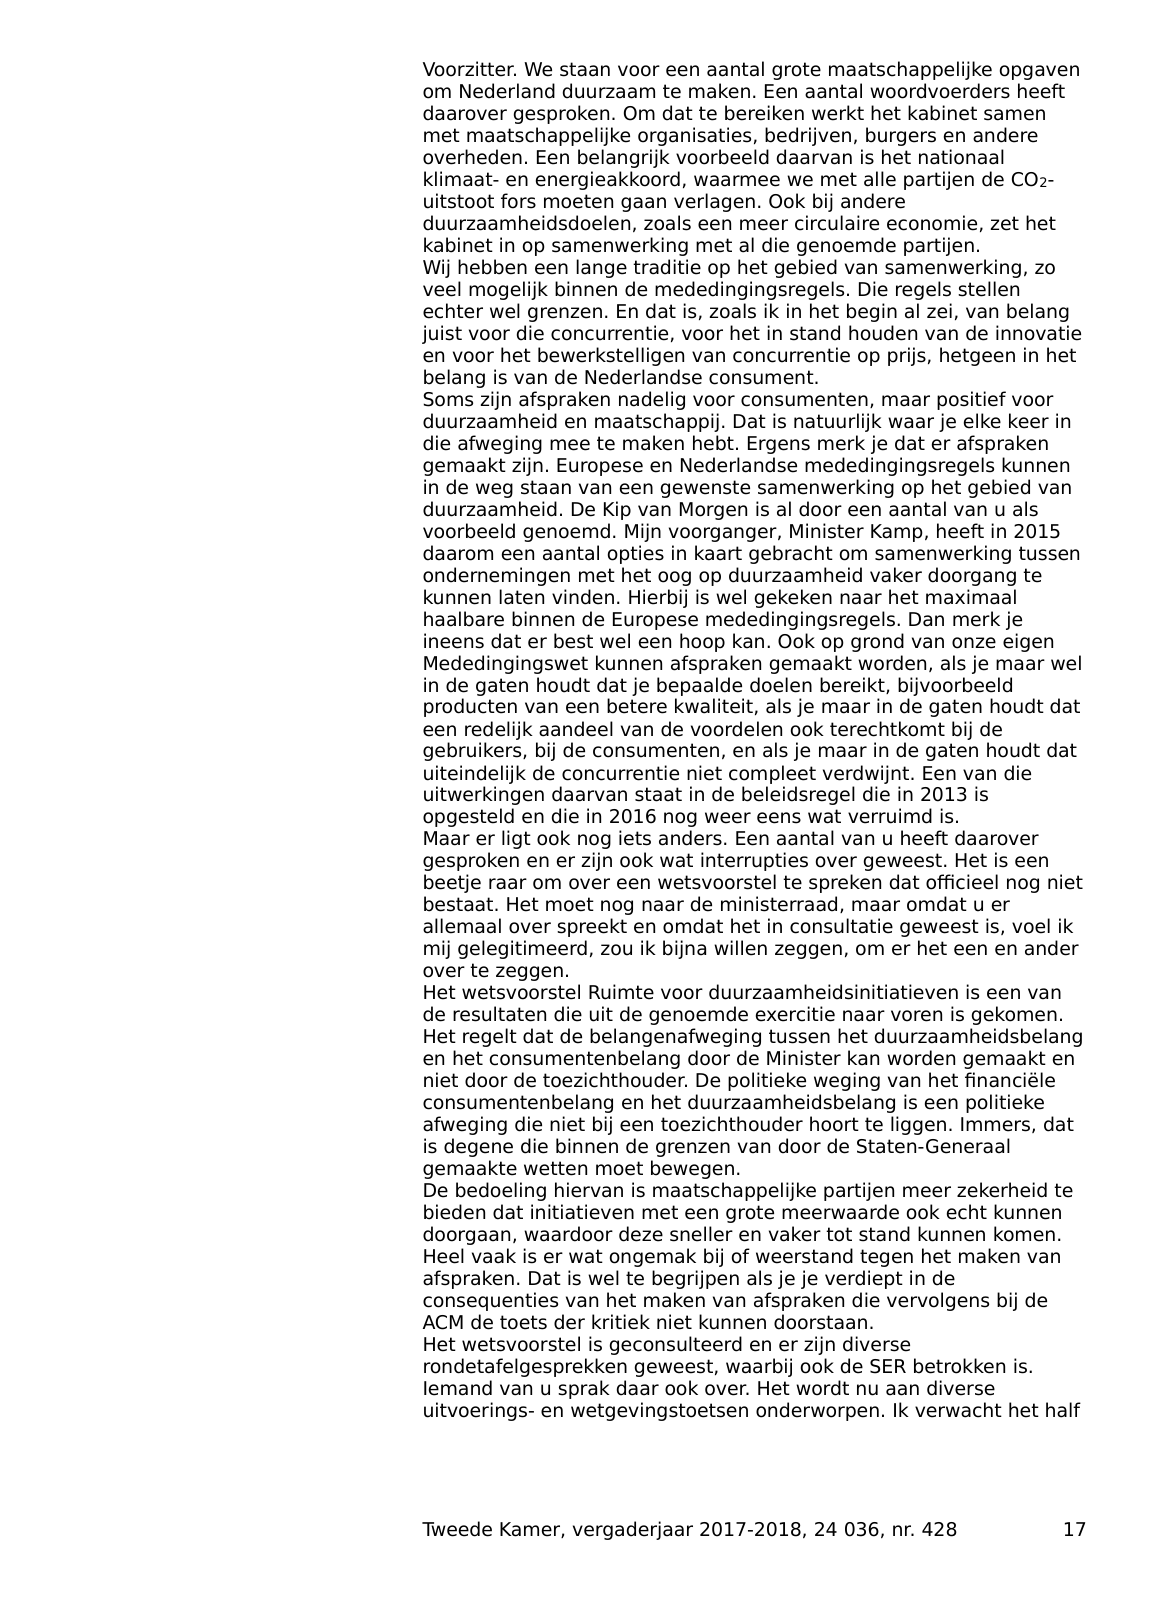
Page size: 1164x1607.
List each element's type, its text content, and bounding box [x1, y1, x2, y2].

text Wij hebben een lange traditie op het gebied van samenwerking, zo veel mogelijk binnen de mededingingsregels. Die regels stellen echter wel grenzen. En dat is, zoals ik in het begin al zei, van belang juist voor die concurrentie, voor het in stand houden van de innovatie en voor het bewerkstelligen van concurrentie op prijs, hetgeen in het belang is van de Nederlandse consument. [422, 257, 1087, 389]
text Voorzitter. We staan voor een aantal grote maatschappelijke opgaven om Nederland duurzaam te maken. Een aantal woordvoerders heeft daarover gesproken. Om dat te bereiken werkt het kabinet samen met maatschappelijke organisaties, bedrijven, burgers en andere overheden. Een belangrijk voorbeeld daarvan is het nationaal klimaat- en energieakkoord, waarmee we met alle partijen de CO2-uitstoot fors moeten gaan verlagen. Ook bij andere duurzaamheidsdoelen, zoals een meer circulaire economie, zet het kabinet in op samenwerking met al die genoemde partijen. [422, 59, 1087, 257]
text Het wetsvoorstel Ruimte voor duurzaamheidsinitiatieven is een van de resultaten die uit de genoemde exercitie naar voren is gekomen. Het regelt dat de belangenafweging tussen het duurzaamheidsbelang en het consumentenbelang door de Minister kan worden gemaakt en niet door de toezichthouder. De politieke weging van het financiële consumentenbelang en het duurzaamheidsbelang is een politieke afweging die niet bij een toezichthouder hoort te liggen. Immers, dat is degene die binnen de grenzen van door de Staten-Generaal gemaakte wetten moet bewegen. [422, 982, 1087, 1180]
text De bedoeling hiervan is maatschappelijke partijen meer zekerheid te bieden dat initiatieven met een grote meerwaarde ook echt kunnen doorgaan, waardoor deze sneller en vaker tot stand kunnen komen. Heel vaak is er wat ongemak bij of weerstand tegen het maken van afspraken. Dat is wel te begrijpen als je je verdiept in de consequenties van het maken van afspraken die vervolgens bij de ACM de toets der kritiek niet kunnen doorstaan. [422, 1180, 1087, 1334]
text Soms zijn afspraken nadelig voor consumenten, maar positief voor duurzaamheid en maatschappij. Dat is natuurlijk waar je elke keer in die afweging mee te maken hebt. Ergens merk je dat er afspraken gemaakt zijn. Europese en Nederlandse mededingingsregels kunnen in de weg staan van een gewenste samenwerking op het gebied van duurzaamheid. De Kip van Morgen is al door een aantal van u als voorbeeld genoemd. Mijn voorganger, Minister Kamp, heeft in 2015 daarom een aantal opties in kaart gebracht om samenwerking tussen ondernemingen met het oog op duurzaamheid vaker doorgang te kunnen laten vinden. Hierbij is wel gekeken naar het maximaal haalbare binnen de Europese mededingingsregels. Dan merk je ineens dat er best wel een hoop kan. Ook op grond van onze eigen Mededingingswet kunnen afspraken gemaakt worden, als je maar wel in de gaten houdt dat je bepaalde doelen bereikt, bijvoorbeeld producten van een betere kwaliteit, als je maar in de gaten houdt dat een redelijk aandeel van de voordelen ook terechtkomt bij de gebruikers, bij de consumenten, en als je maar in de gaten houdt dat uiteindelijk de concurrentie niet compleet verdwijnt. Een van die uitwerkingen daarvan staat in de beleidsregel die in 2013 is opgesteld en die in 2016 nog weer eens wat verruimd is. [422, 389, 1087, 828]
text Het wetsvoorstel is geconsulteerd en er zijn diverse rondetafelgesprekken geweest, waarbij ook de SER betrokken is. Iemand van u sprak daar ook over. Het wordt nu aan diverse uitvoerings- en wetgevingstoetsen onderworpen. Ik verwacht het half [422, 1334, 1087, 1422]
text Maar er ligt ook nog iets anders. Een aantal van u heeft daarover gesproken en er zijn ook wat interrupties over geweest. Het is een beetje raar om over een wetsvoorstel te spreken dat officieel nog niet bestaat. Het moet nog naar de ministerraad, maar omdat u er allemaal over spreekt en omdat het in consultatie geweest is, voel ik mij gelegitimeerd, zou ik bijna willen zeggen, om er het een en ander over te zeggen. [422, 828, 1087, 982]
